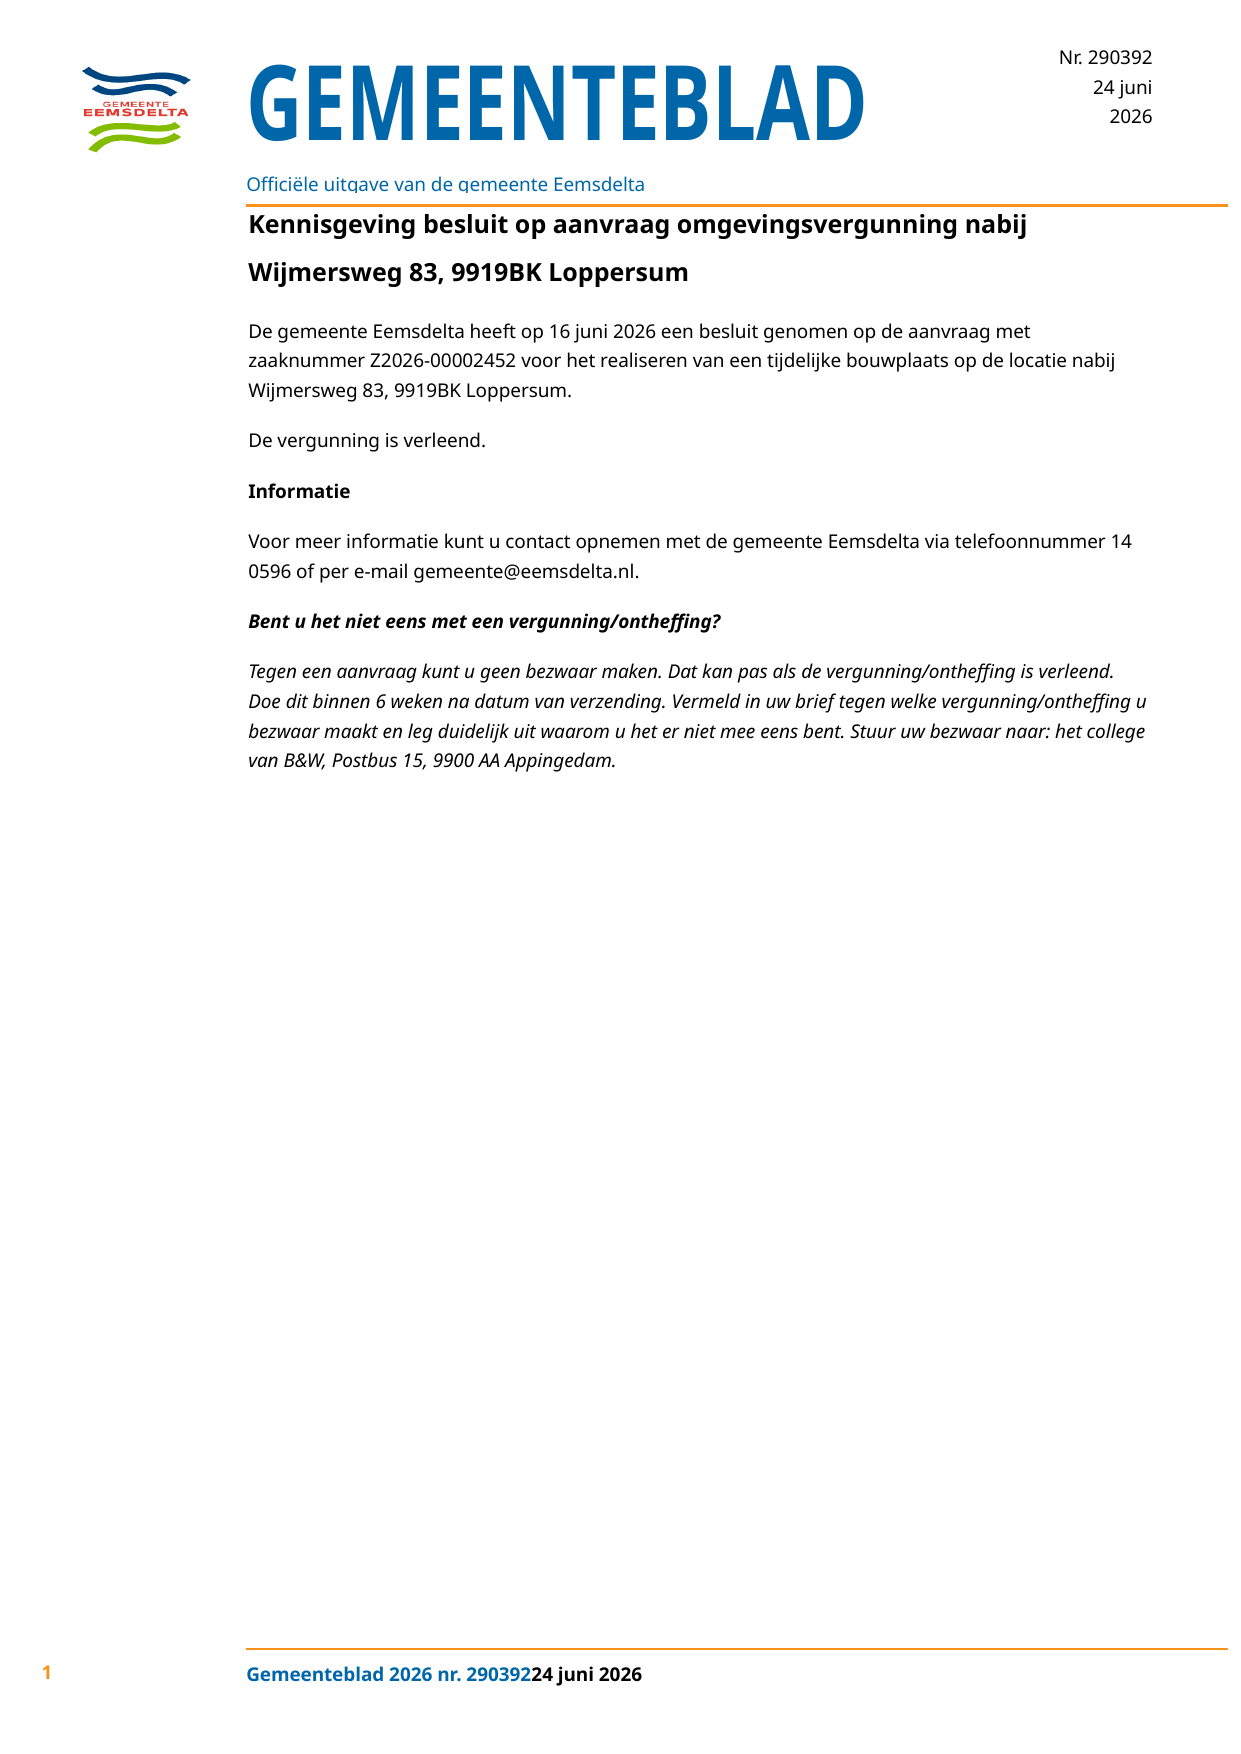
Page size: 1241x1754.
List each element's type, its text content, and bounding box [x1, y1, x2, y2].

text Voor meer informatie kunt u contact opnemen met de gemeente Eemsdelta via telefoonnummer 14 0596 of per e-mail gemeente@eemsdelta.nl. [248, 528, 1152, 584]
text Informatie [248, 478, 1152, 504]
picture [41, 47, 231, 172]
text Bent u het niet eens met een vergunning/ontheffing? [248, 608, 1152, 634]
text De gemeente Eemsdelta heeft op 16 juni 2026 een besluit genomen op de aanvraag met zaaknummer Z2026-00002452 voor het realiseren van een tijdelijke bouwplaats op de locatie nabij Wijmersweg 83, 9919BK Loppersum. [248, 318, 1152, 403]
text De vergunning is verleend. [248, 427, 1152, 453]
text Tegen een aanvraag kunt u geen bezwaar maken. Dat kan pas als de vergunning/ontheffing is verleend. Doe dit binnen 6 weken na datum van verzending. Vermeld in uw brief tegen welke vergunning/ontheffing u bezwaar maakt en leg duidelijk uit waarom u het er niet mee eens bent. Stuur uw bezwaar naar: het college van B&W, Postbus 15, 9900 AA Appingedam. [248, 659, 1152, 773]
text Kennisgeving besluit op aanvraag omgevingsvergunning nabij Wijmersweg 83, 9919BK Loppersum [248, 207, 1152, 288]
